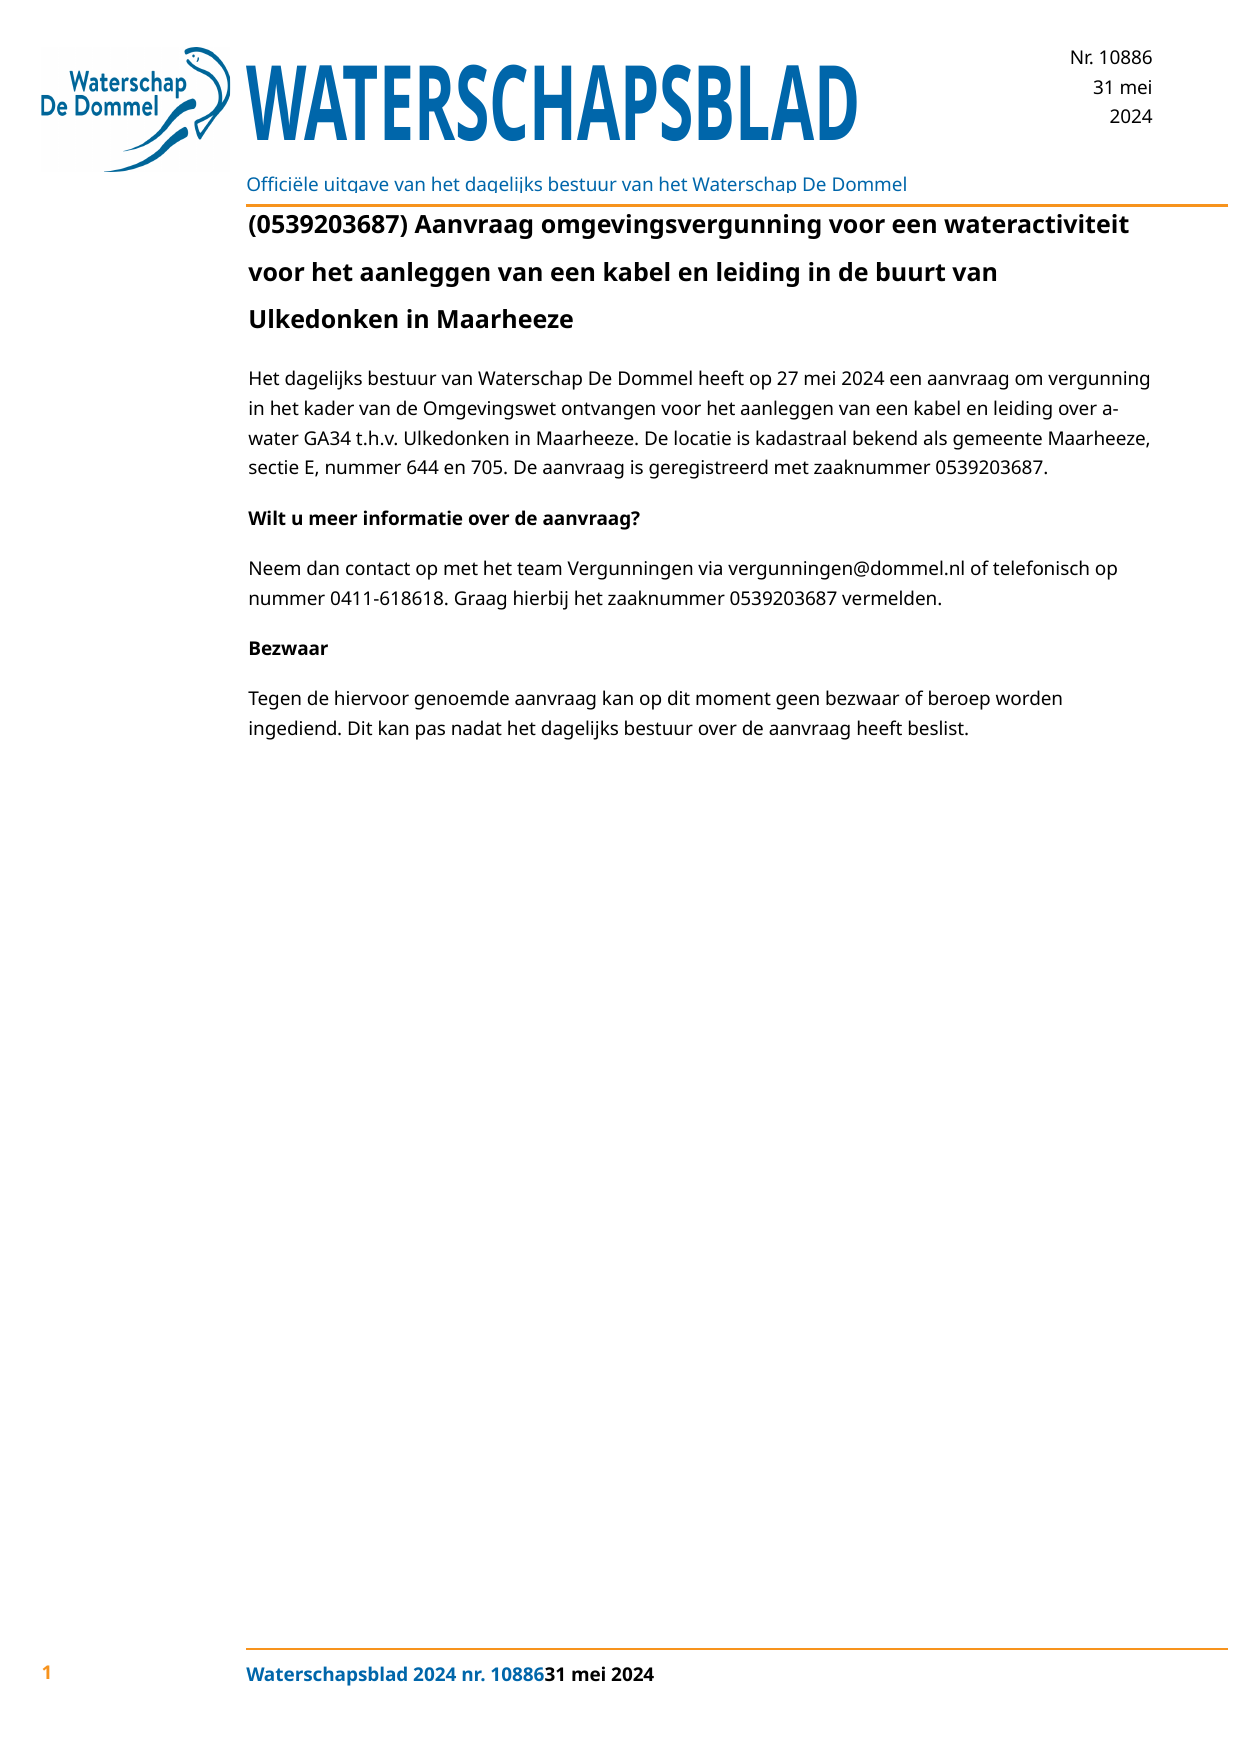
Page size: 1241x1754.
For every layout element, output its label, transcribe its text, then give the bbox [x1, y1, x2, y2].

text Het dagelijks bestuur van Waterschap De Dommel heeft op 27 mei 2024 een aanvraag om vergunning in het kader van de Omgevingswet ontvangen voor het aanleggen van een kabel en leiding over a-water GA34 t.h.v. Ulkedonken in Maarheeze. De locatie is kadastraal bekend als gemeente Maarheeze, sectie E, nummer 644 en 705. De aanvraag is geregistreerd met zaaknummer 0539203687. [248, 366, 1152, 480]
text Wilt u meer informatie over de aanvraag? [248, 505, 1152, 530]
picture [204, 47, 231, 76]
text Neem dan contact op met het team Vergunningen via vergunningen@dommel.nl of telefonisch op nummer 0411-618618. Graag hierbij het zaaknummer 0539203687 vermelden. [248, 555, 1152, 610]
text (0539203687) Aanvraag omgevingsvergunning voor een wateractiviteit voor het aanleggen van een kabel en leiding in de buurt van Ulkedonken in Maarheeze [248, 207, 1152, 336]
picture [45, 99, 51, 111]
text Bezwaar [248, 635, 1152, 661]
picture [41, 47, 231, 172]
picture [198, 118, 210, 131]
text Tegen de hiervoor genoemde aanvraag kan op dit moment geen bezwaar of beroep worden ingediend. Dit kan pas nadat het dagelijks bestuur over de aanvraag heeft beslist. [248, 686, 1152, 741]
